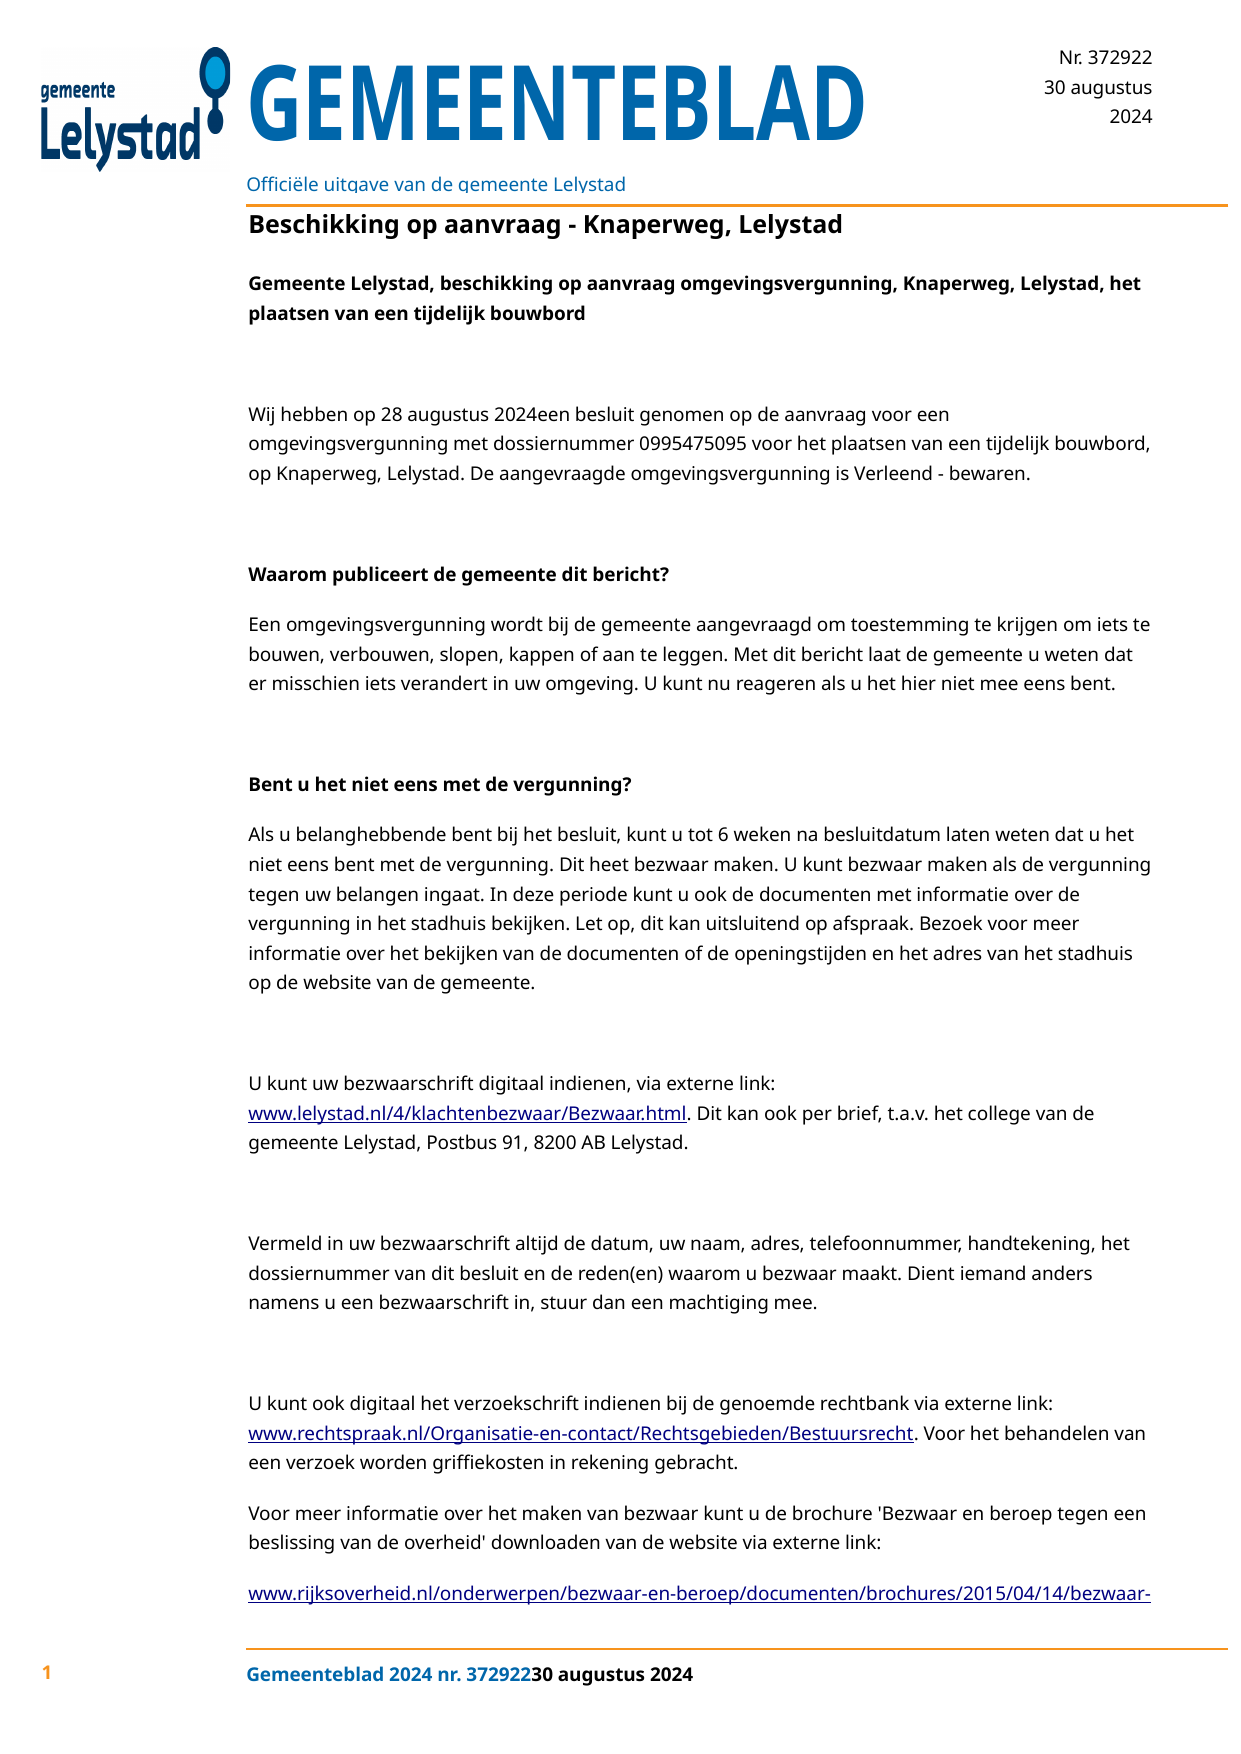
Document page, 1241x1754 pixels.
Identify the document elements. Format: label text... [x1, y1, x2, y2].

picture [41, 47, 231, 172]
text Wij hebben op 28 augustus 2024een besluit genomen op de aanvraag voor een omgevingsvergunning met dossiernummer 0995475095 voor het plaatsen van een tijdelijk bouwbord, op Knaperweg, Lelystad. De aangevraagde omgevingsvergunning is Verleend - bewaren. [248, 401, 1152, 486]
text Vermeld in uw bezwaarschrift altijd de datum, uw naam, adres, telefoonnummer, handtekening, het dossiernummer van dit besluit en de reden(en) waarom u bezwaar maakt. Dient iemand anders namens u een bezwaarschrift in, stuur dan een machtiging mee. [248, 1230, 1152, 1315]
text Als u belanghebbende bent bij het besluit, kunt u tot 6 weken na besluitdatum laten weten dat u het niet eens bent met de vergunning. Dit heet bezwaar maken. U kunt bezwaar maken als de vergunning tegen uw belangen ingaat. In deze periode kunt u ook de documenten met informatie over de vergunning in het stadhuis bekijken. Let op, dit kan uitsluitend op afspraak. Bezoek voor meer informatie over het bekijken van de documenten of de openingstijden en het adres van het stadhuis op de website van de gemeente. [248, 822, 1152, 995]
text Waarom publiceert de gemeente dit bericht? [248, 561, 1152, 586]
text Voor meer informatie over het maken van bezwaar kunt u de brochure 'Bezwaar en beroep tegen een beslissing van de overheid' downloaden van de website via externe link: [248, 1500, 1152, 1555]
text Beschikking op aanvraag - Knaperweg, Lelystad [248, 207, 1152, 241]
text Bent u het niet eens met de vergunning? [248, 771, 1152, 797]
text U kunt uw bezwaarschrift digitaal indienen, via externe link: www.lelystad.nl/4/klachtenbezwaar/Bezwaar.html. Dit kan ook per brief, t.a.v. het college van de gemeente Lelystad, Postbus 91, 8200 AB Lelystad. [248, 1070, 1152, 1155]
text www.rijksoverheid.nl/onderwerpen/bezwaar-en-beroep/documenten/brochures/2015/04/14/bezwaar- [248, 1580, 1152, 1606]
text U kunt ook digitaal het verzoekschrift indienen bij de genoemde rechtbank via externe link: www.rechtspraak.nl/Organisatie-en-contact/Rechtsgebieden/Bestuursrecht. Voor het behandelen van een verzoek worden griffiekosten in rekening gebracht. [248, 1390, 1152, 1475]
text Gemeente Lelystad, beschikking op aanvraag omgevingsvergunning, Knaperweg, Lelystad, het plaatsen van een tijdelijk bouwbord [248, 270, 1152, 326]
text Een omgevingsvergunning wordt bij de gemeente aangevraagd om toestemming te krijgen om iets te bouwen, verbouwen, slopen, kappen of aan te leggen. Met dit bericht laat de gemeente u weten dat er misschien iets verandert in uw omgeving. U kunt nu reageren als u het hier niet mee eens bent. [248, 611, 1152, 696]
